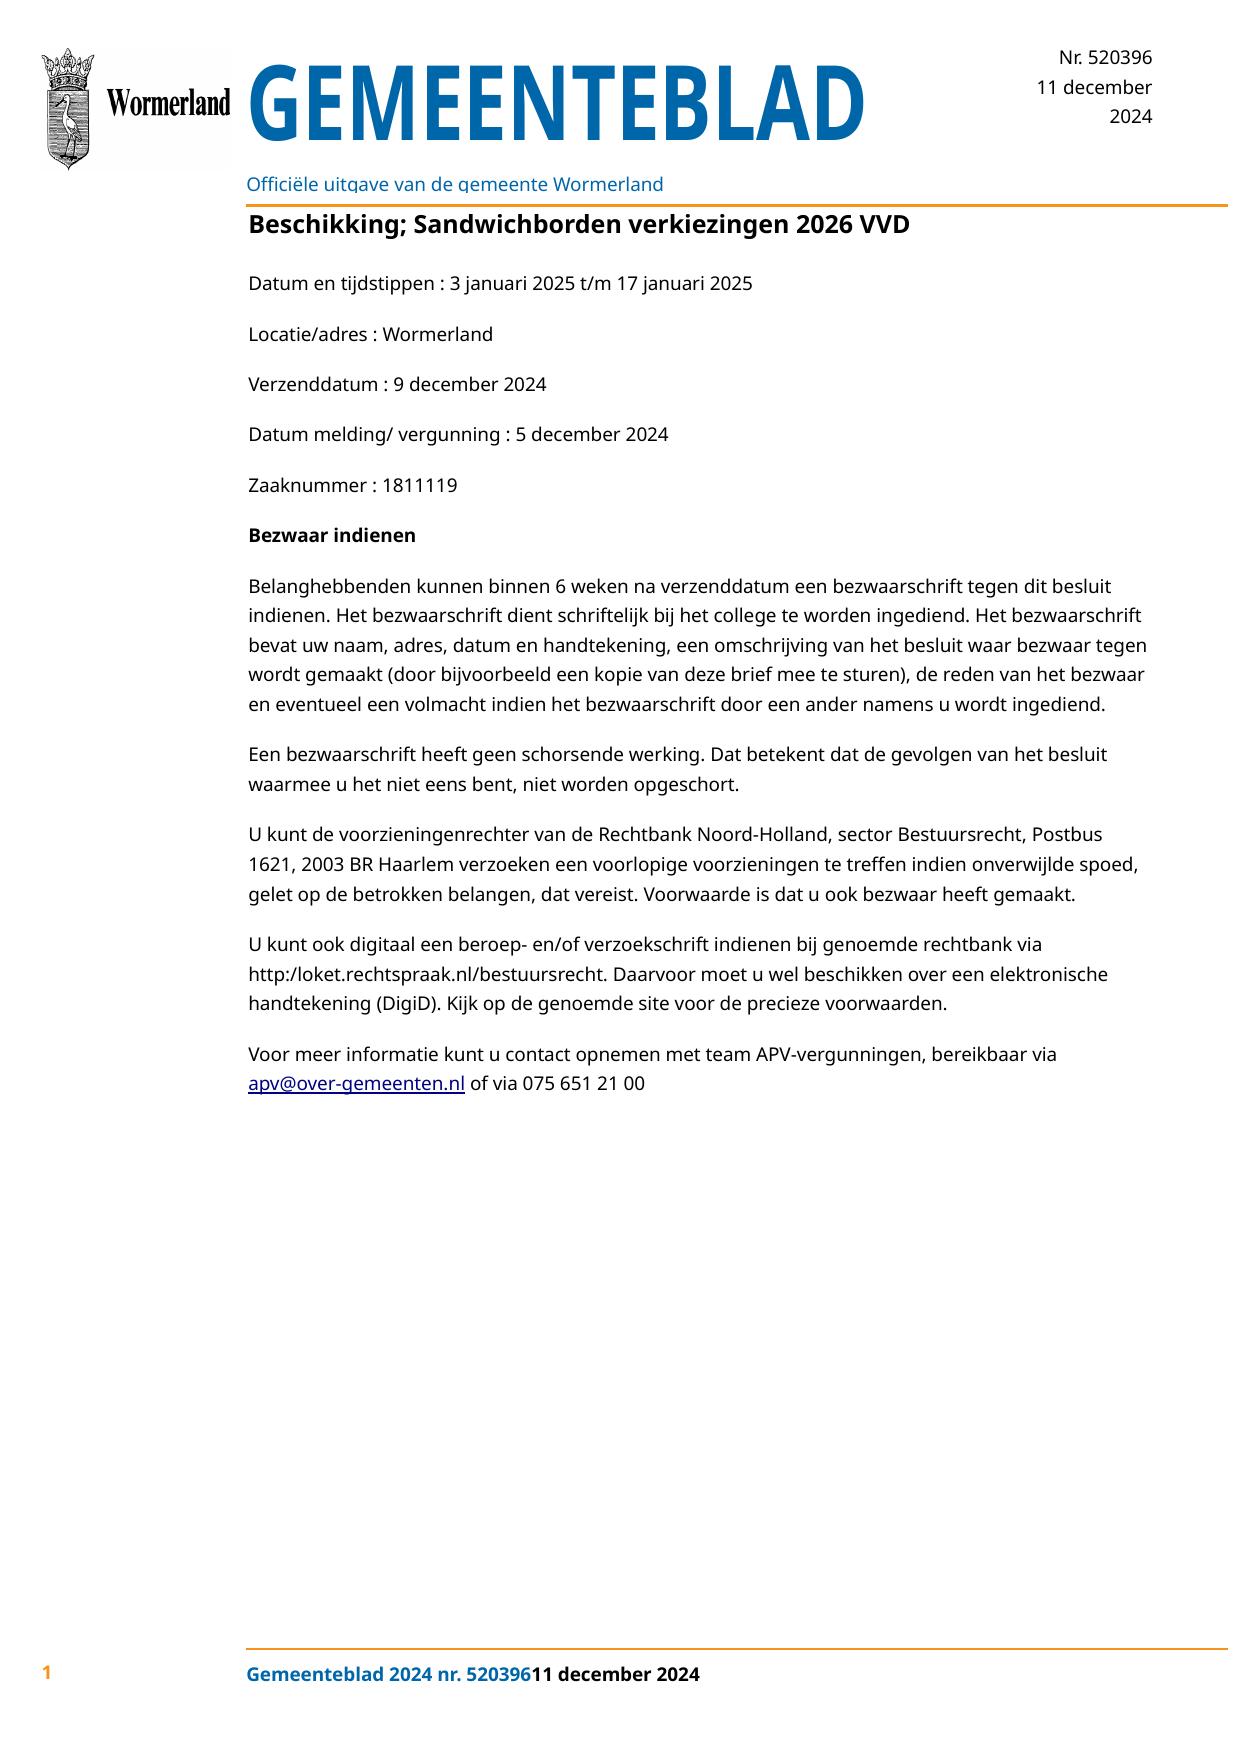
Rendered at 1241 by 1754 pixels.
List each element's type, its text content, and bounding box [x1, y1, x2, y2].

text Locatie/adres : Wormerland [248, 321, 1152, 346]
text Belanghebbenden kunnen binnen 6 weken na verzenddatum een bezwaarschrift tegen dit besluit indienen. Het bezwaarschrift dient schriftelijk bij het college te worden ingediend. Het bezwaarschrift bevat uw naam, adres, datum en handtekening, een omschrijving van het besluit waar bezwaar tegen wordt gemaakt (door bijvoorbeeld een kopie van deze brief mee te sturen), de reden van het bezwaar en eventueel een volmacht indien het bezwaarschrift door een ander namens u wordt ingediend. [248, 573, 1152, 717]
text Bezwaar indienen [248, 522, 1152, 548]
text Verzenddatum : 9 december 2024 [248, 371, 1152, 397]
text U kunt de voorzieningenrechter van de Rechtbank Noord-Holland, sector Bestuursrecht, Postbus 1621, 2003 BR Haarlem verzoeken een voorlopige voorzieningen te treffen indien onverwijlde spoed, gelet op de betrokken belangen, dat vereist. Voorwaarde is dat u ook bezwaar heeft gemaakt. [248, 822, 1152, 906]
text Datum en tijdstippen : 3 januari 2025 t/m 17 januari 2025 [248, 270, 1152, 296]
text Een bezwaarschrift heeft geen schorsende werking. Dat betekent dat de gevolgen van het besluit waarmee u het niet eens bent, niet worden opgeschort. [248, 742, 1152, 797]
text Beschikking; Sandwichborden verkiezingen 2026 VVD [248, 207, 1152, 241]
text U kunt ook digitaal een beroep- en/of verzoekschrift indienen bij genoemde rechtbank via http:/loket.rechtspraak.nl/bestuursrecht. Daarvoor moet u wel beschikken over een elektronische handtekening (DigiD). Kijk op de genoemde site voor de precieze voorwaarden. [248, 931, 1152, 1016]
text Datum melding/ vergunning : 5 december 2024 [248, 422, 1152, 447]
text Zaaknummer : 1811119 [248, 472, 1152, 498]
picture [41, 47, 231, 172]
text Voor meer informatie kunt u contact opnemen met team APV-vergunningen, bereikbaar via apv@over-gemeenten.nl of via 075 651 21 00 [248, 1041, 1152, 1096]
